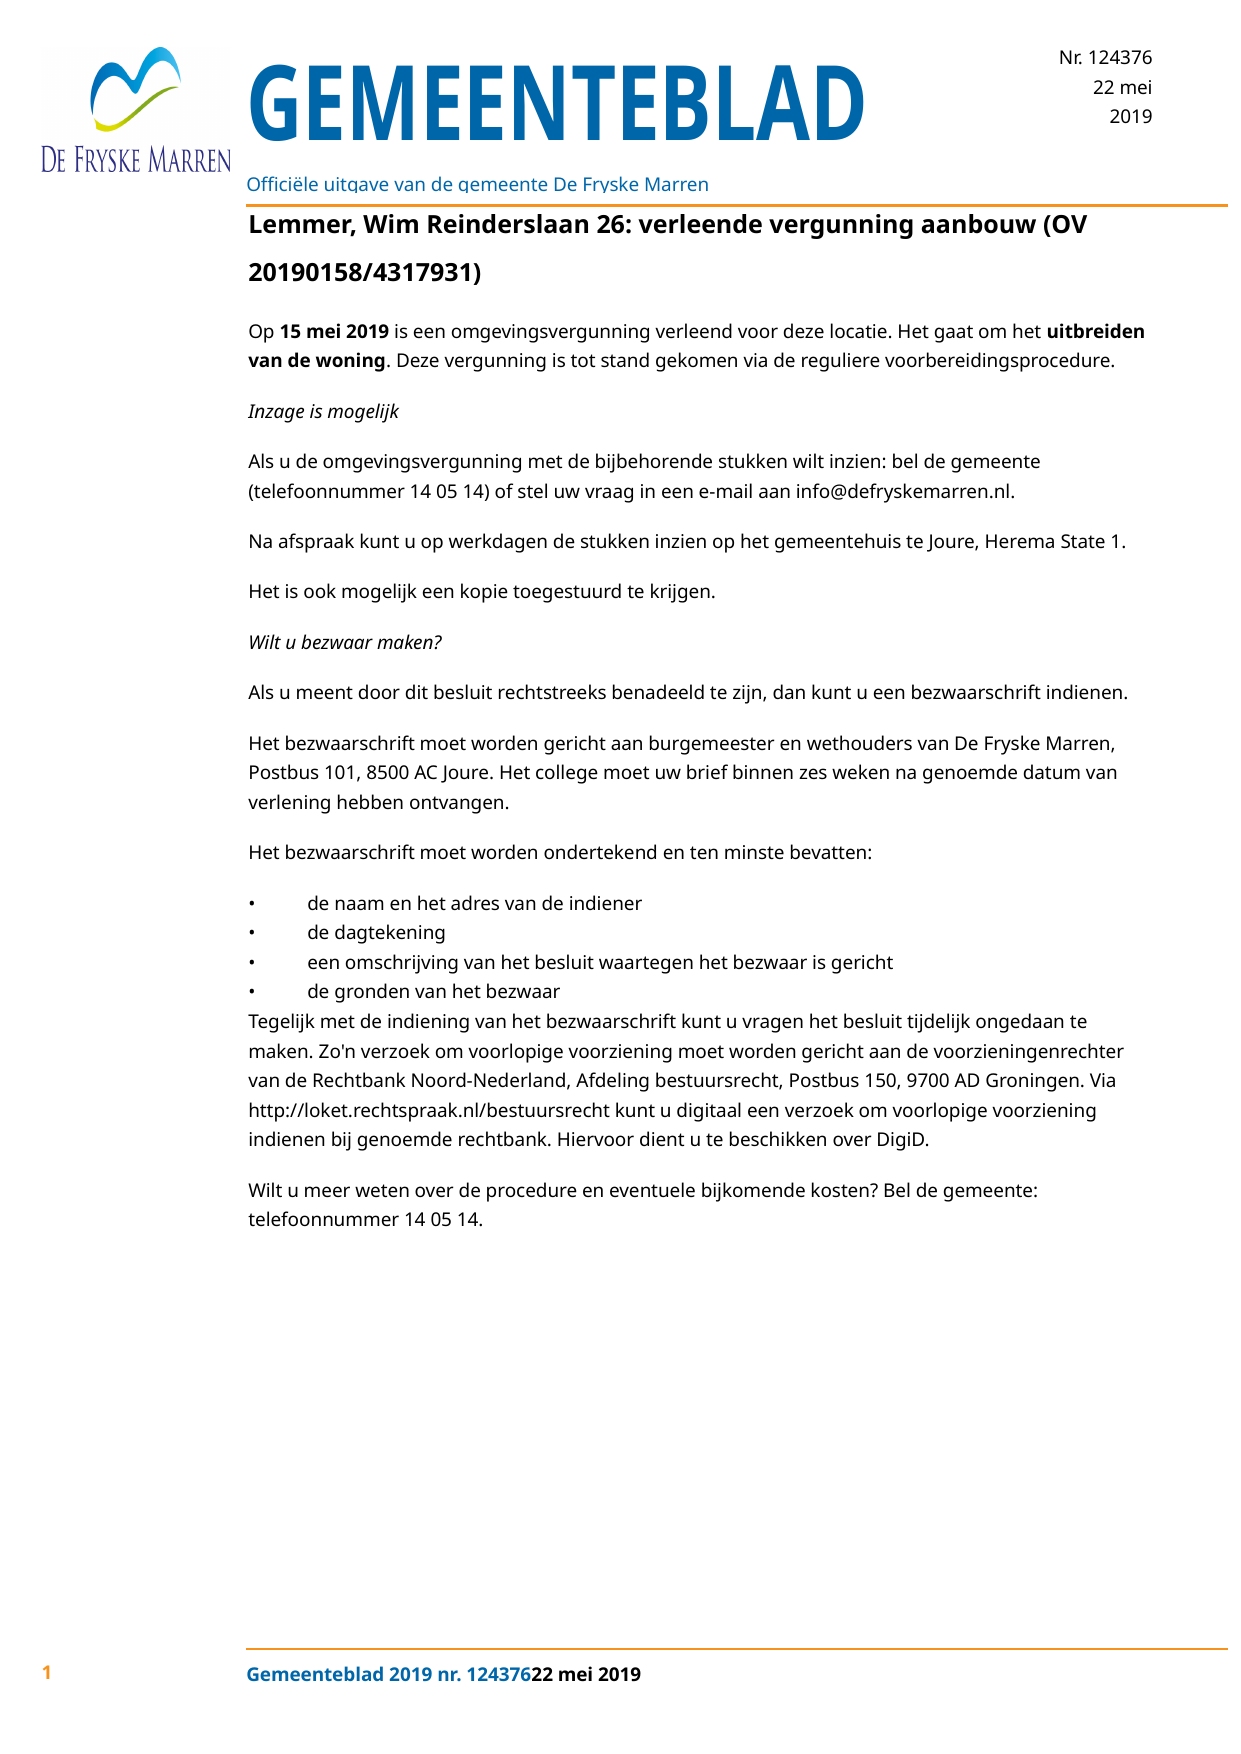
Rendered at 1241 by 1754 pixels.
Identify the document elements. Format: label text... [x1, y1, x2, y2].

text Wilt u meer weten over de procedure en eventuele bijkomende kosten? Bel de gemeente: telefoonnummer 14 05 14. [248, 1177, 1152, 1232]
list een omschrijving van het besluit waartegen het bezwaar is gericht [248, 949, 1152, 975]
picture [41, 47, 231, 172]
list de naam en het adres van de indiener [248, 890, 1152, 916]
text Lemmer, Wim Reinderslaan 26: verleende vergunning aanbouw (OV 20190158/4317931) [248, 207, 1152, 288]
text Op 15 mei 2019 is een omgevingsvergunning verleend voor deze locatie. Het gaat om het uitbreiden van de woning. Deze vergunning is tot stand gekomen via de reguliere voorbereidingsprocedure. [248, 318, 1152, 373]
text Als u meent door dit besluit rechtstreeks benadeeld te zijn, dan kunt u een bezwaarschrift indienen. [248, 679, 1152, 705]
text Het is ook mogelijk een kopie toegestuurd te krijgen. [248, 579, 1152, 604]
text Tegelijk met de indiening van het bezwaarschrift kunt u vragen het besluit tijdelijk ongedaan te maken. Zo'n verzoek om voorlopige voorziening moet worden gericht aan de voorzieningenrechter van de Rechtbank Noord-Nederland, Afdeling bestuursrecht, Postbus 150, 9700 AD Groningen. Via http://loket.rechtspraak.nl/bestuursrecht kunt u digitaal een verzoek om voorlopige voorziening indienen bij genoemde rechtbank. Hiervoor dient u te beschikken over DigiD. [248, 1008, 1152, 1152]
text Inzage is mogelijk [248, 398, 1152, 424]
text Na afspraak kunt u op werkdagen de stukken inzien op het gemeentehuis te Joure, Herema State 1. [248, 528, 1152, 554]
list de dagtekening [248, 919, 1152, 945]
text Het bezwaarschrift moet worden gericht aan burgemeester en wethouders van De Fryske Marren, Postbus 101, 8500 AC Joure. Het college moet uw brief binnen zes weken na genoemde datum van verlening hebben ontvangen. [248, 730, 1152, 815]
text Het bezwaarschrift moet worden ondertekend en ten minste bevatten: [248, 839, 1152, 865]
text Als u de omgevingsvergunning met de bijbehorende stukken wilt inzien: bel de gemeente (telefoonnummer 14 05 14) of stel uw vraag in een e-mail aan info@defryskemarren.nl. [248, 448, 1152, 504]
text Wilt u bezwaar maken? [248, 629, 1152, 655]
list de gronden van het bezwaar [248, 979, 1152, 1004]
